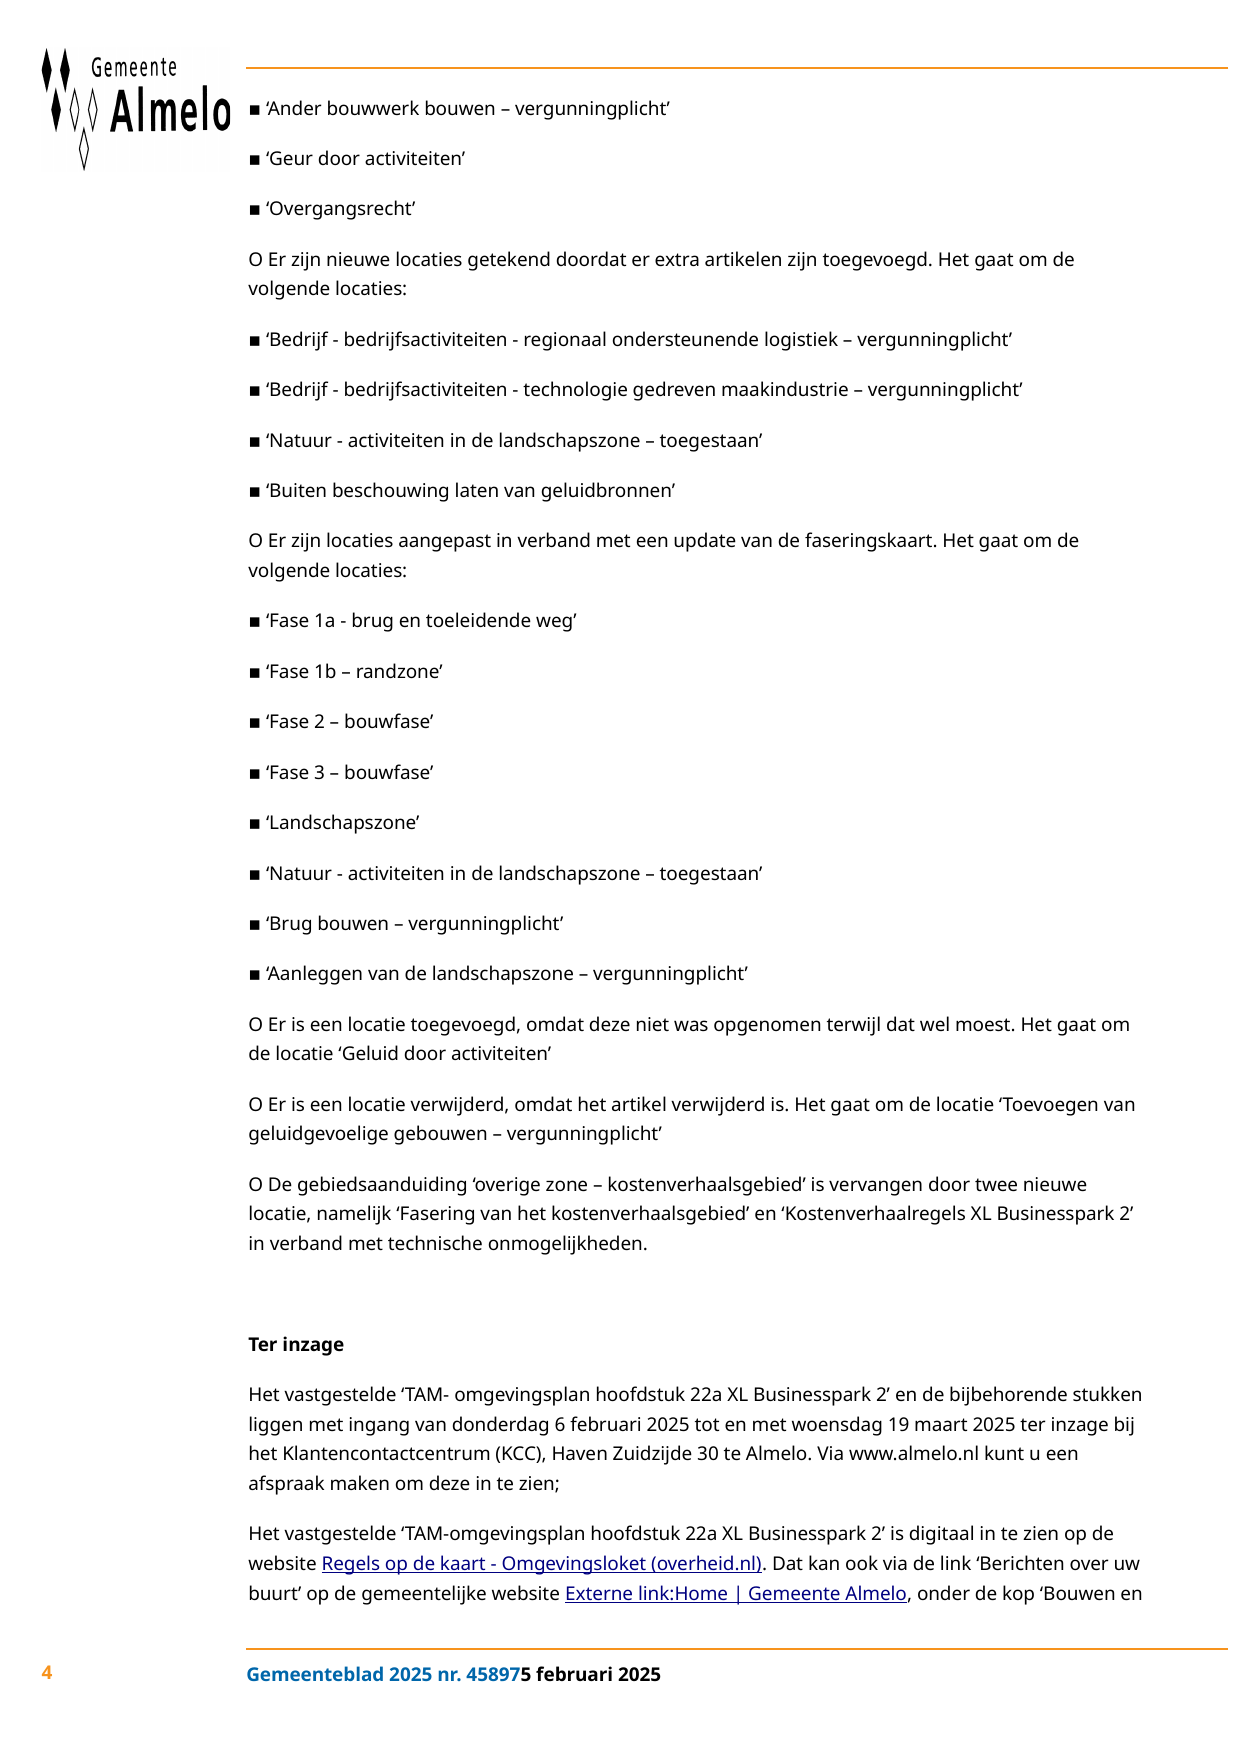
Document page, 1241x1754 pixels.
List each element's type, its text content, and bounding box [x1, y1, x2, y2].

text O Er is een locatie verwijderd, omdat het artikel verwijderd is. Het gaat om de locatie ‘Toevoegen van geluidgevoelige gebouwen – vergunningplicht’ [248, 1091, 1152, 1146]
text ▪ ‘Geur door activiteiten’ [248, 145, 1152, 171]
text ▪ ‘Overgangsrecht’ [248, 196, 1152, 221]
text ▪ ‘Fase 1a - brug en toeleidende weg’ [248, 608, 1152, 633]
text ▪ ‘Ander bouwwerk bouwen – vergunningplicht’ [248, 95, 1152, 121]
text ▪ ‘Bedrijf - bedrijfsactiviteiten - technologie gedreven maakindustrie – vergunningplicht’ [248, 376, 1152, 402]
text ▪ ‘Aanleggen van de landschapszone – vergunningplicht’ [248, 961, 1152, 986]
text Het vastgestelde ‘TAM-omgevingsplan hoofdstuk 22a XL Businesspark 2’ is digitaal in te zien op de website Regels op de kaart - Omgevingsloket (overheid.nl). Dat kan ook via de link ‘Berichten over uw buurt’ op de gemeentelijke website Externe link:Home | Gemeente Almelo, onder de kop ‘Bouwen en [248, 1521, 1152, 1606]
text O Er is een locatie toegevoegd, omdat deze niet was opgenomen terwijl dat wel moest. Het gaat om de locatie ‘Geluid door activiteiten’ [248, 1011, 1152, 1066]
text ▪ ‘Landschapszone’ [248, 809, 1152, 835]
text Ter inzage [248, 1331, 1152, 1357]
text O Er zijn locaties aangepast in verband met een update van de faseringskaart. Het gaat om de volgende locaties: [248, 528, 1152, 583]
text Het vastgestelde ‘TAM- omgevingsplan hoofdstuk 22a XL Businesspark 2’ en de bijbehorende stukken liggen met ingang van donderdag 6 februari 2025 tot en met woensdag 19 maart 2025 ter inzage bij het Klantencontactcentrum (KCC), Haven Zuidzijde 30 te Almelo. Via www.almelo.nl kunt u een afspraak maken om deze in te zien; [248, 1381, 1152, 1496]
text ▪ ‘Buiten beschouwing laten van geluidbronnen’ [248, 477, 1152, 503]
text O De gebiedsaanduiding ‘overige zone – kostenverhaalsgebied’ is vervangen door twee nieuwe locatie, namelijk ‘Fasering van het kostenverhaalsgebied’ en ‘Kostenverhaalregels XL Businesspark 2’ in verband met technische onmogelijkheden. [248, 1171, 1152, 1256]
text ▪ ‘Bedrijf - bedrijfsactiviteiten - regionaal ondersteunende logistiek – vergunningplicht’ [248, 326, 1152, 352]
text ▪ ‘Brug bouwen – vergunningplicht’ [248, 910, 1152, 936]
text ▪ ‘Natuur - activiteiten in de landschapszone – toegestaan’ [248, 860, 1152, 886]
picture [41, 47, 231, 172]
text ▪ ‘Fase 1b – randzone’ [248, 658, 1152, 684]
text O Er zijn nieuwe locaties getekend doordat er extra artikelen zijn toegevoegd. Het gaat om de volgende locaties: [248, 246, 1152, 301]
text ▪ ‘Fase 2 – bouwfase’ [248, 708, 1152, 734]
text ▪ ‘Natuur - activiteiten in de landschapszone – toegestaan’ [248, 427, 1152, 453]
text ▪ ‘Fase 3 – bouwfase’ [248, 759, 1152, 785]
